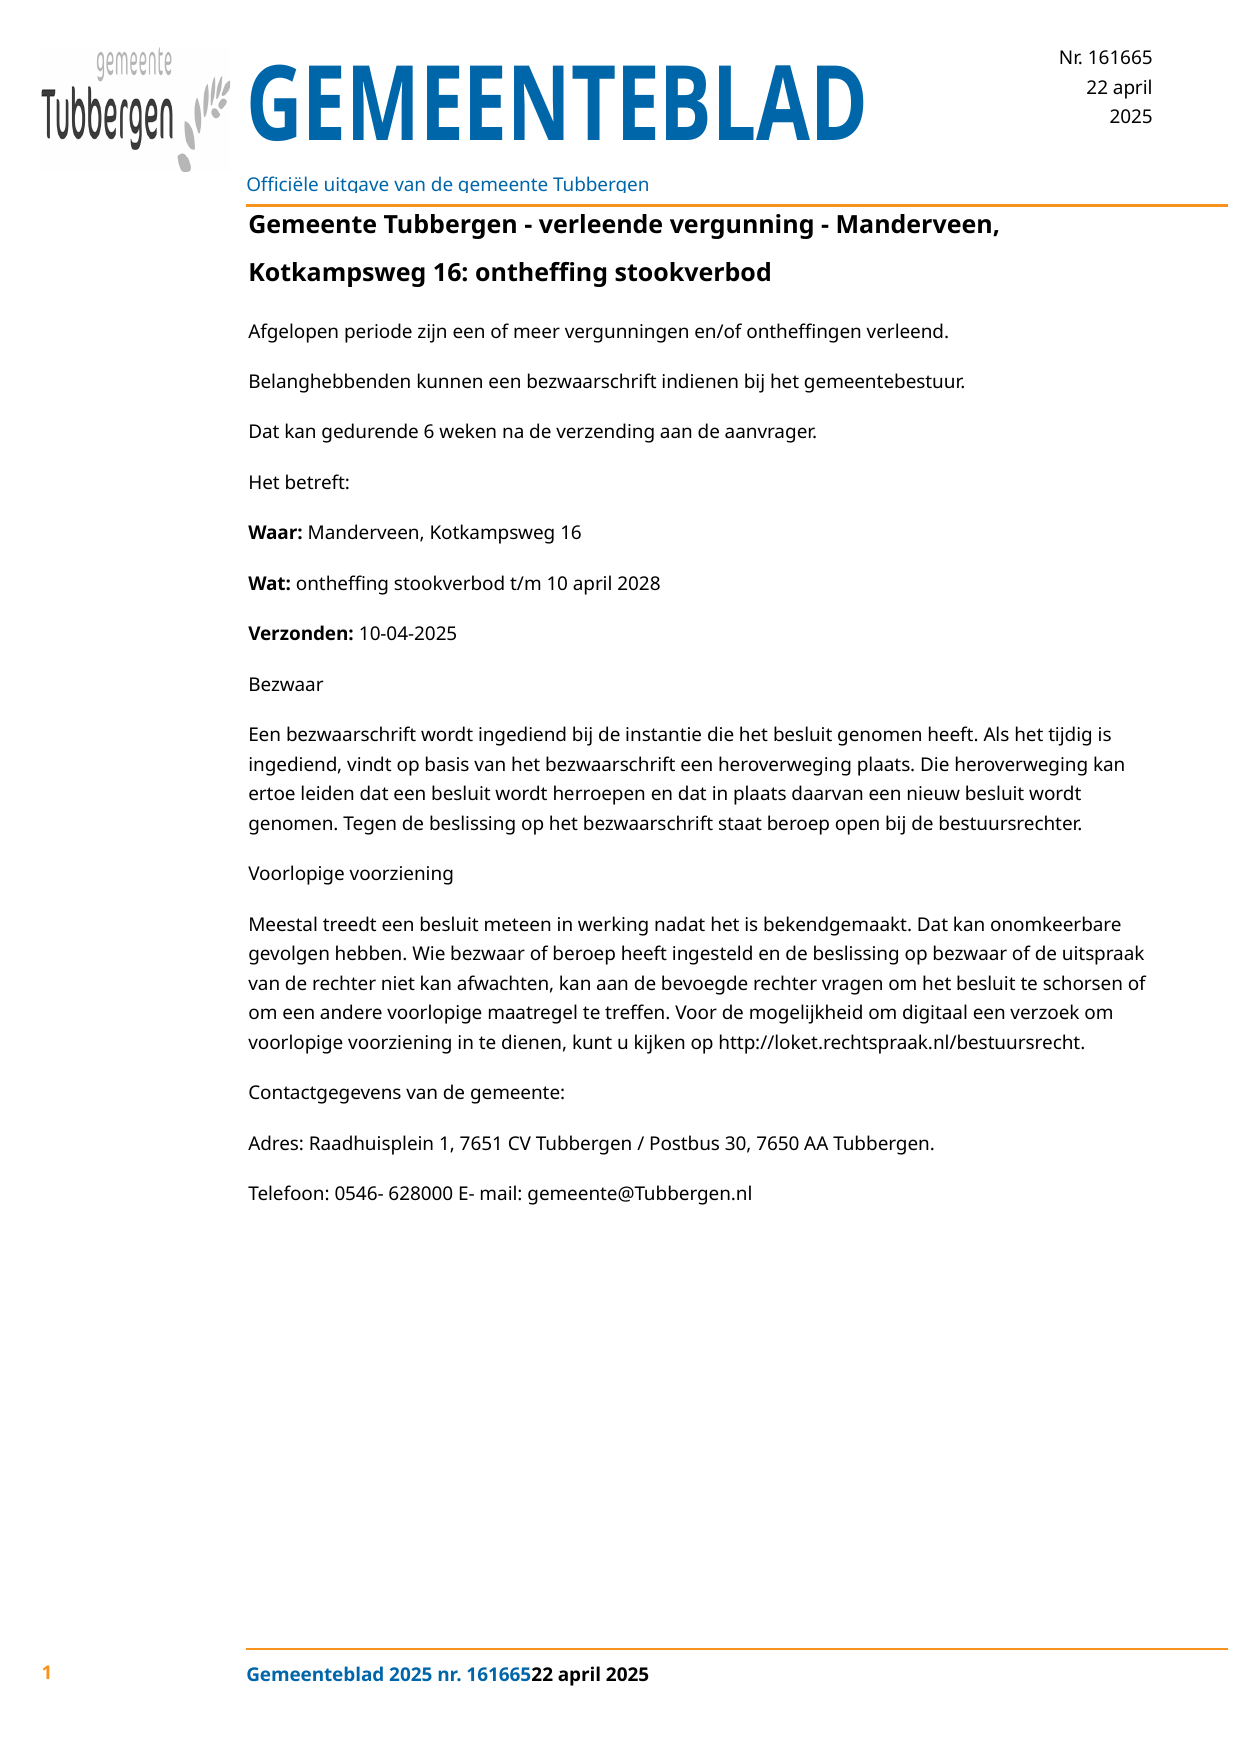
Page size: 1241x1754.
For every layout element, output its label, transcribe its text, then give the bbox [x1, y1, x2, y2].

text Wat: ontheffing stookverbod t/m 10 april 2028 [248, 570, 1152, 596]
text Afgelopen periode zijn een of meer vergunningen en/of ontheffingen verleend. [248, 318, 1152, 344]
text Belanghebbenden kunnen een bezwaarschrift indienen bij het gemeentebestuur. [248, 368, 1152, 394]
text Waar: Manderveen, Kotkampsweg 16 [248, 519, 1152, 545]
text Het betreft: [248, 469, 1152, 495]
text Bezwaar [248, 671, 1152, 697]
text Dat kan gedurende 6 weken na de verzending aan de aanvrager. [248, 419, 1152, 444]
text Adres: Raadhuisplein 1, 7651 CV Tubbergen / Postbus 30, 7650 AA Tubbergen. [248, 1130, 1152, 1156]
text Telefoon: 0546- 628000 E- mail: gemeente@Tubbergen.nl [248, 1180, 1152, 1206]
text Voorlopige voorziening [248, 860, 1152, 886]
text Een bezwaarschrift wordt ingediend bij de instantie die het besluit genomen heeft. Als het tijdig is ingediend, vindt op basis van het bezwaarschrift een heroverweging plaats. Die heroverweging kan ertoe leiden dat een besluit wordt herroepen en dat in plaats daarvan een nieuw besluit wordt genomen. Tegen de beslissing op het bezwaarschrift staat beroep open bij de bestuursrechter. [248, 721, 1152, 836]
text Verzonden: 10-04-2025 [248, 620, 1152, 646]
text Contactgegevens van de gemeente: [248, 1079, 1152, 1105]
text Meestal treedt een besluit meteen in werking nadat het is bekendgemaakt. Dat kan onomkeerbare gevolgen hebben. Wie bezwaar of beroep heeft ingesteld en de beslissing op bezwaar of de uitspraak van de rechter niet kan afwachten, kan aan de bevoegde rechter vragen om het besluit te schorsen of om een andere voorlopige maatregel te treffen. Voor de mogelijkheid om digitaal een verzoek om voorlopige voorziening in te dienen, kunt u kijken op http://loket.rechtspraak.nl/bestuursrecht. [248, 911, 1152, 1055]
text Gemeente Tubbergen - verleende vergunning - Manderveen, Kotkampsweg 16: ontheffing stookverbod [248, 207, 1152, 288]
picture [41, 47, 231, 172]
